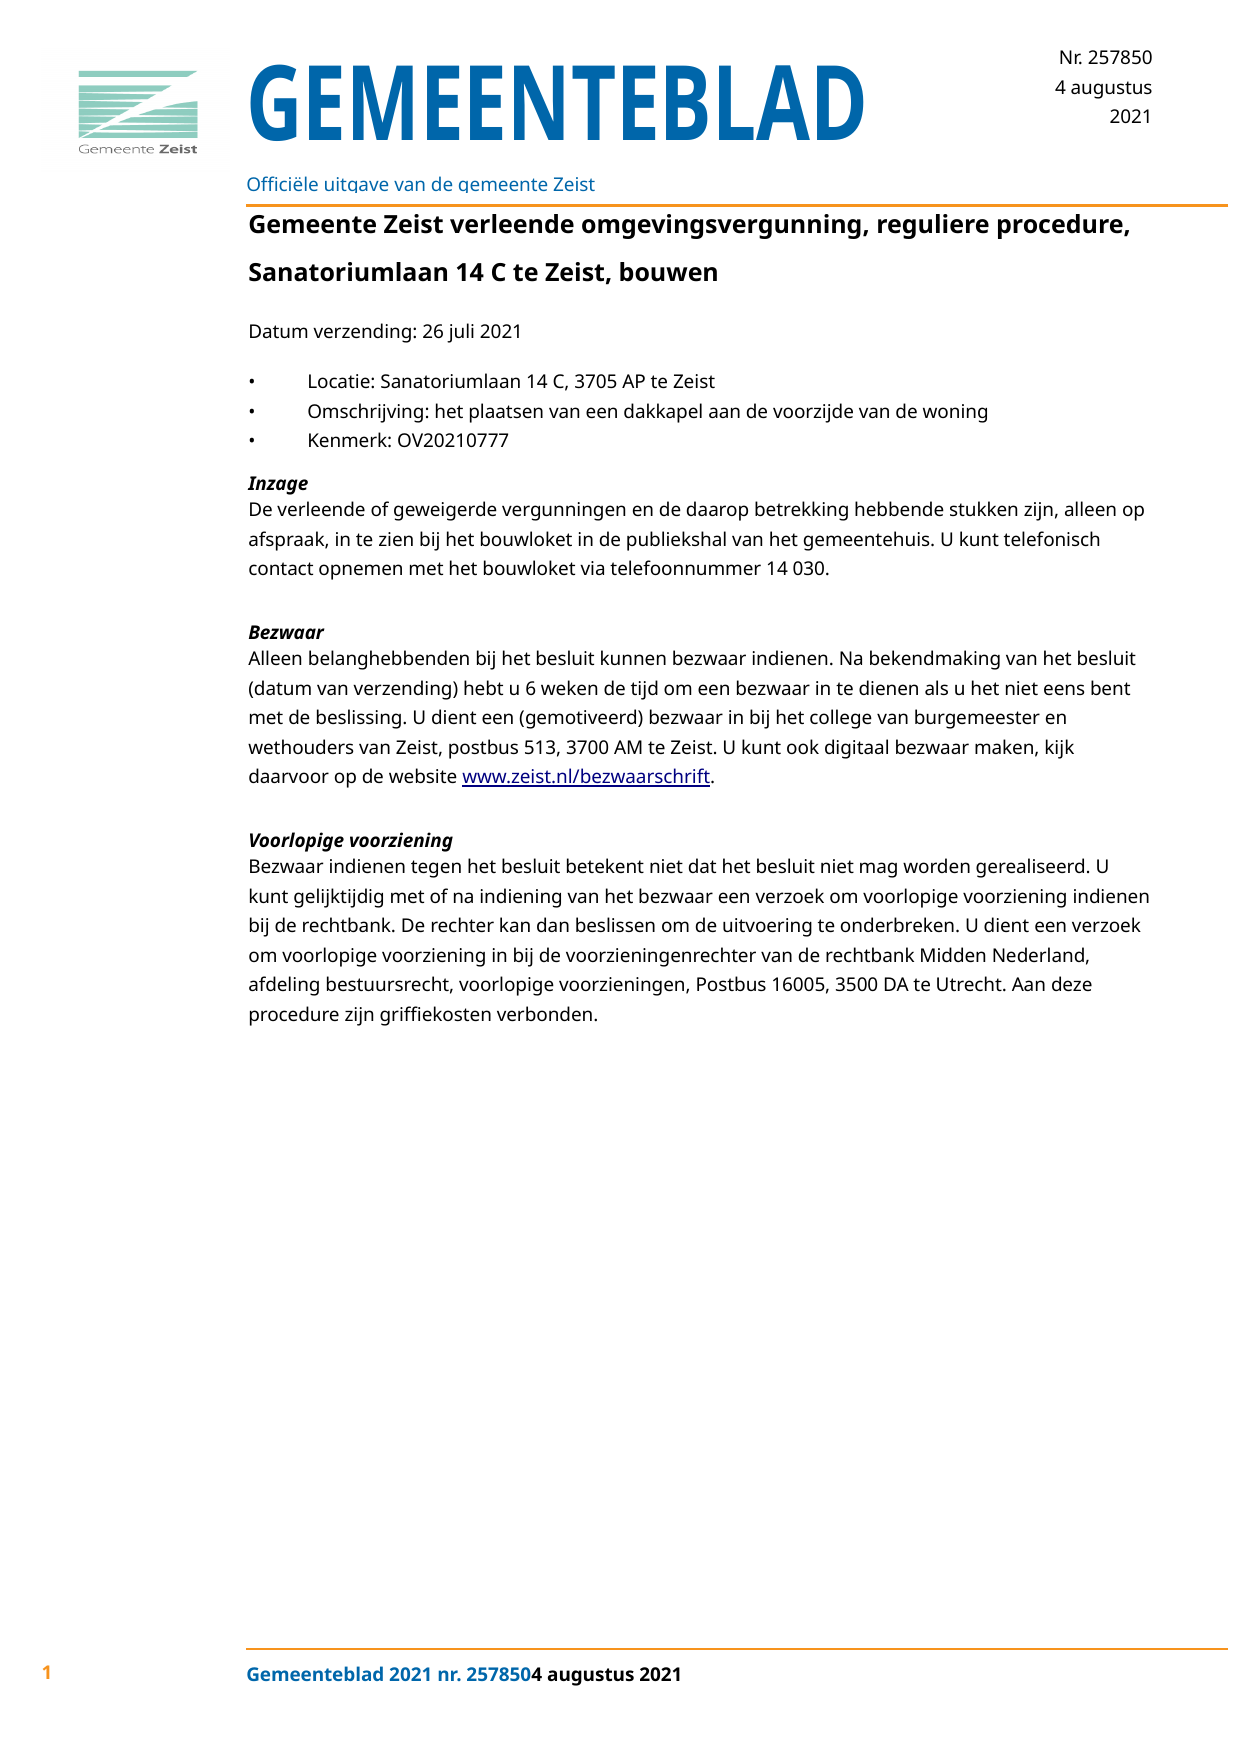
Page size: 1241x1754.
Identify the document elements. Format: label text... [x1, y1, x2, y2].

text Bezwaar indienen tegen het besluit betekent niet dat het besluit niet mag worden gerealiseerd. U kunt gelijktijdig met of na indiening van het bezwaar een verzoek om voorlopige voorziening indienen bij de rechtbank. De rechter kan dan beslissen om de uitvoering te onderbreken. U dient een verzoek om voorlopige voorziening in bij de voorzieningenrechter van de rechtbank Midden Nederland, afdeling bestuursrecht, voorlopige voorzieningen, Postbus 16005, 3500 DA te Utrecht. Aan deze procedure zijn griffiekosten verbonden. [248, 853, 1152, 1027]
text Gemeente Zeist verleende omgevingsvergunning, reguliere procedure, Sanatoriumlaan 14 C te Zeist, bouwen [248, 207, 1152, 288]
list Omschrijving: het plaatsen van een dakkapel aan de voorzijde van de woning [248, 398, 1152, 424]
text Alleen belanghebbenden bij het besluit kunnen bezwaar indienen. Na bekendmaking van het besluit (datum van verzending) hebt u 6 weken de tijd om een bezwaar in te dienen als u het niet eens bent met de beslissing. U dient een (gemotiveerd) bezwaar in bij het college van burgemeester en wethouders van Zeist, postbus 513, 3700 AM te Zeist. U kunt ook digitaal bezwaar maken, kijk daarvoor op de website www.zeist.nl/bezwaarschrift. [248, 645, 1152, 789]
picture [41, 47, 231, 172]
text Bezwaar [248, 619, 1152, 645]
text Voorlopige voorziening [248, 827, 1152, 853]
text De verleende of geweigerde vergunningen en de daarop betrekking hebbende stukken zijn, alleen op afspraak, in te zien bij het bouwloket in de publiekshal van het gemeentehuis. U kunt telefonisch contact opnemen met het bouwloket via telefoonnummer 14 030. [248, 496, 1152, 581]
text Datum verzending: 26 juli 2021 [248, 318, 1152, 344]
list Kenmerk: OV20210777 [248, 427, 1152, 453]
text Inzage [248, 471, 1152, 496]
list Locatie: Sanatoriumlaan 14 C, 3705 AP te Zeist [248, 368, 1152, 394]
